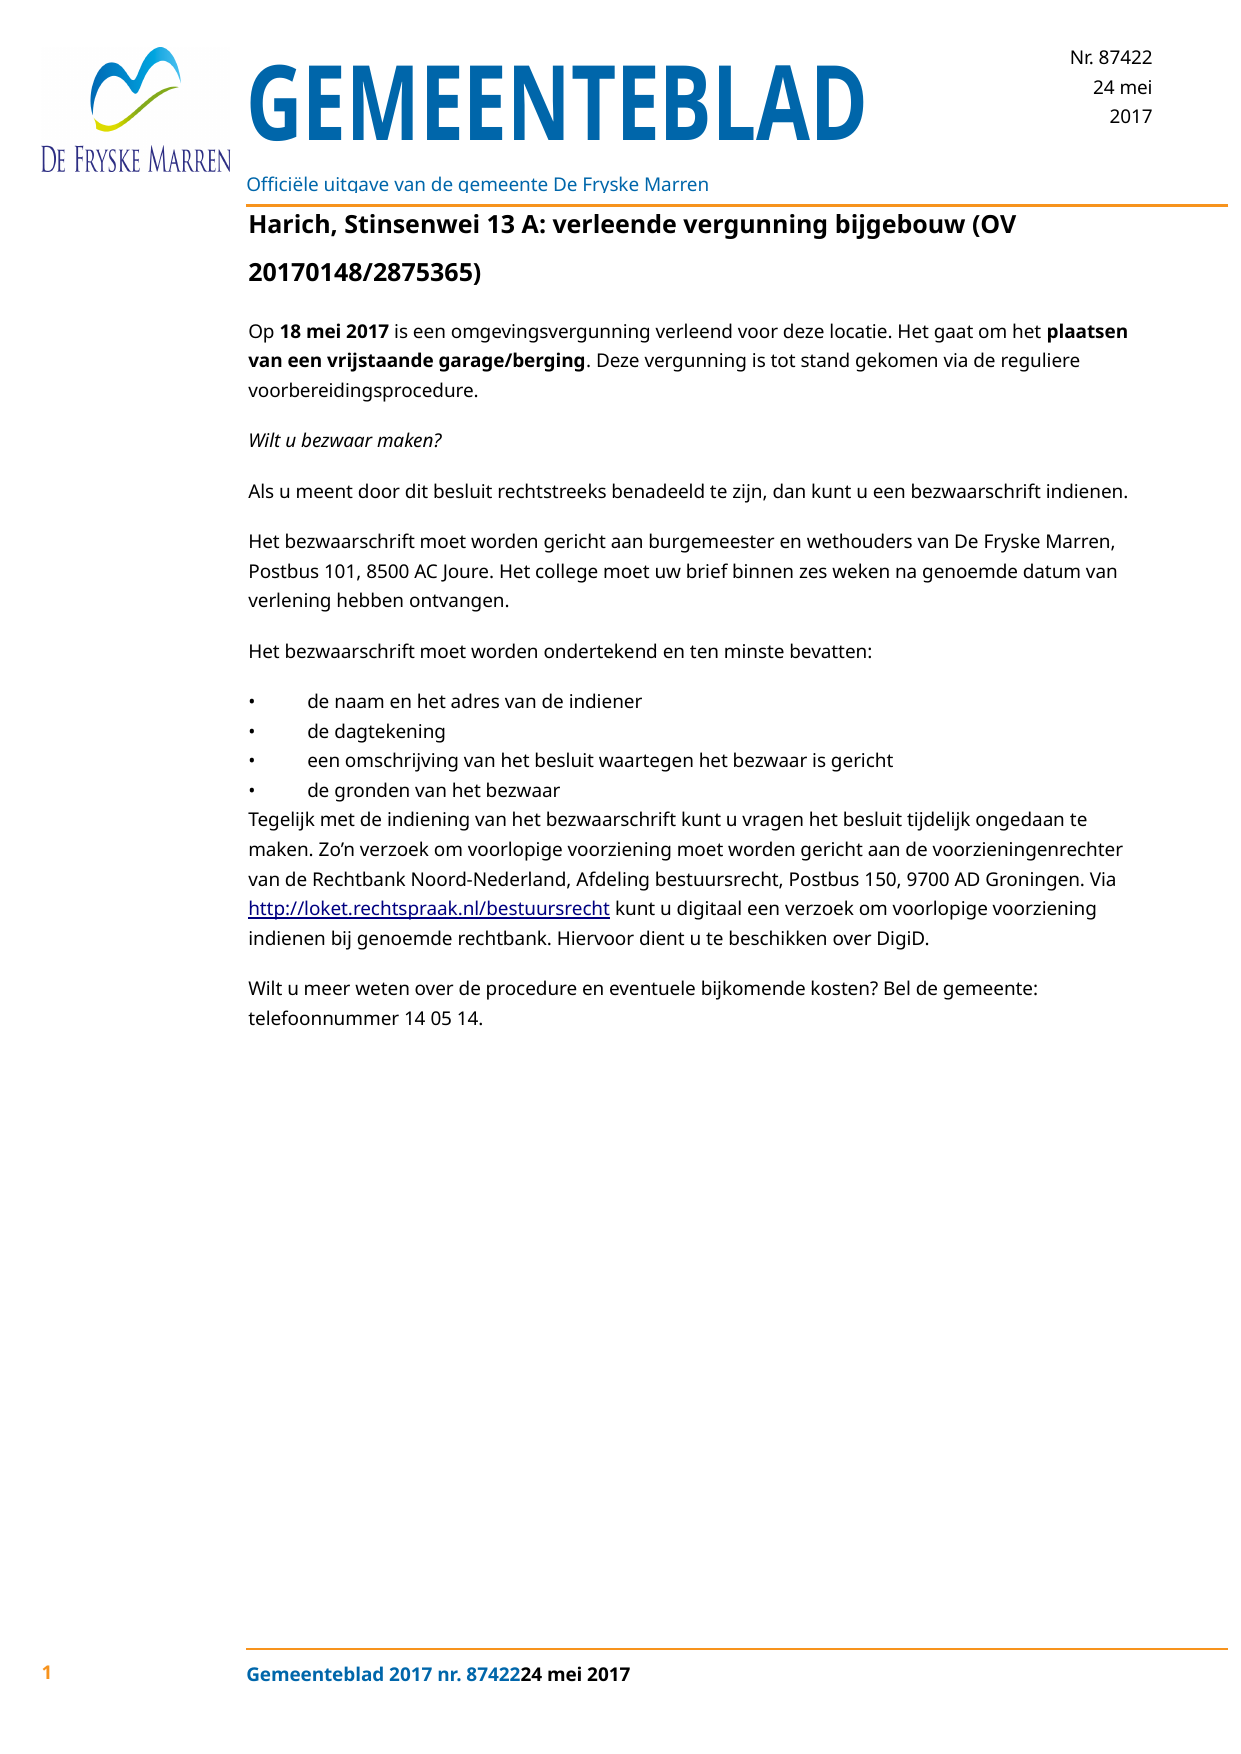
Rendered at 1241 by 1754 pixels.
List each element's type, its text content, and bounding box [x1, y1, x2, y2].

text Het bezwaarschrift moet worden gericht aan burgemeester en wethouders van De Fryske Marren, Postbus 101, 8500 AC Joure. Het college moet uw brief binnen zes weken na genoemde datum van verlening hebben ontvangen. [248, 528, 1152, 613]
list de naam en het adres van de indiener [248, 688, 1152, 714]
list de gronden van het bezwaar [248, 777, 1152, 803]
picture [41, 47, 231, 172]
list de dagtekening [248, 718, 1152, 744]
text Als u meent door dit besluit rechtstreeks benadeeld te zijn, dan kunt u een bezwaarschrift indienen. [248, 478, 1152, 504]
list een omschrijving van het besluit waartegen het bezwaar is gericht [248, 747, 1152, 773]
text Wilt u bezwaar maken? [248, 427, 1152, 453]
text Tegelijk met de indiening van het bezwaarschrift kunt u vragen het besluit tijdelijk ongedaan te maken. Zo’n verzoek om voorlopige voorziening moet worden gericht aan de voorzieningenrechter van de Rechtbank Noord-Nederland, Afdeling bestuursrecht, Postbus 150, 9700 AD Groningen. Via http://loket.rechtspraak.nl/bestuursrecht kunt u digitaal een verzoek om voorlopige voorziening indienen bij genoemde rechtbank. Hiervoor dient u te beschikken over DigiD. [248, 807, 1152, 951]
text Harich, Stinsenwei 13 A: verleende vergunning bijgebouw (OV 20170148/2875365) [248, 207, 1152, 288]
text Wilt u meer weten over de procedure en eventuele bijkomende kosten? Bel de gemeente: telefoonnummer 14 05 14. [248, 975, 1152, 1031]
text Op 18 mei 2017 is een omgevingsvergunning verleend voor deze locatie. Het gaat om het plaatsen van een vrijstaande garage/berging. Deze vergunning is tot stand gekomen via de reguliere voorbereidingsprocedure. [248, 318, 1152, 403]
text Het bezwaarschrift moet worden ondertekend en ten minste bevatten: [248, 638, 1152, 664]
